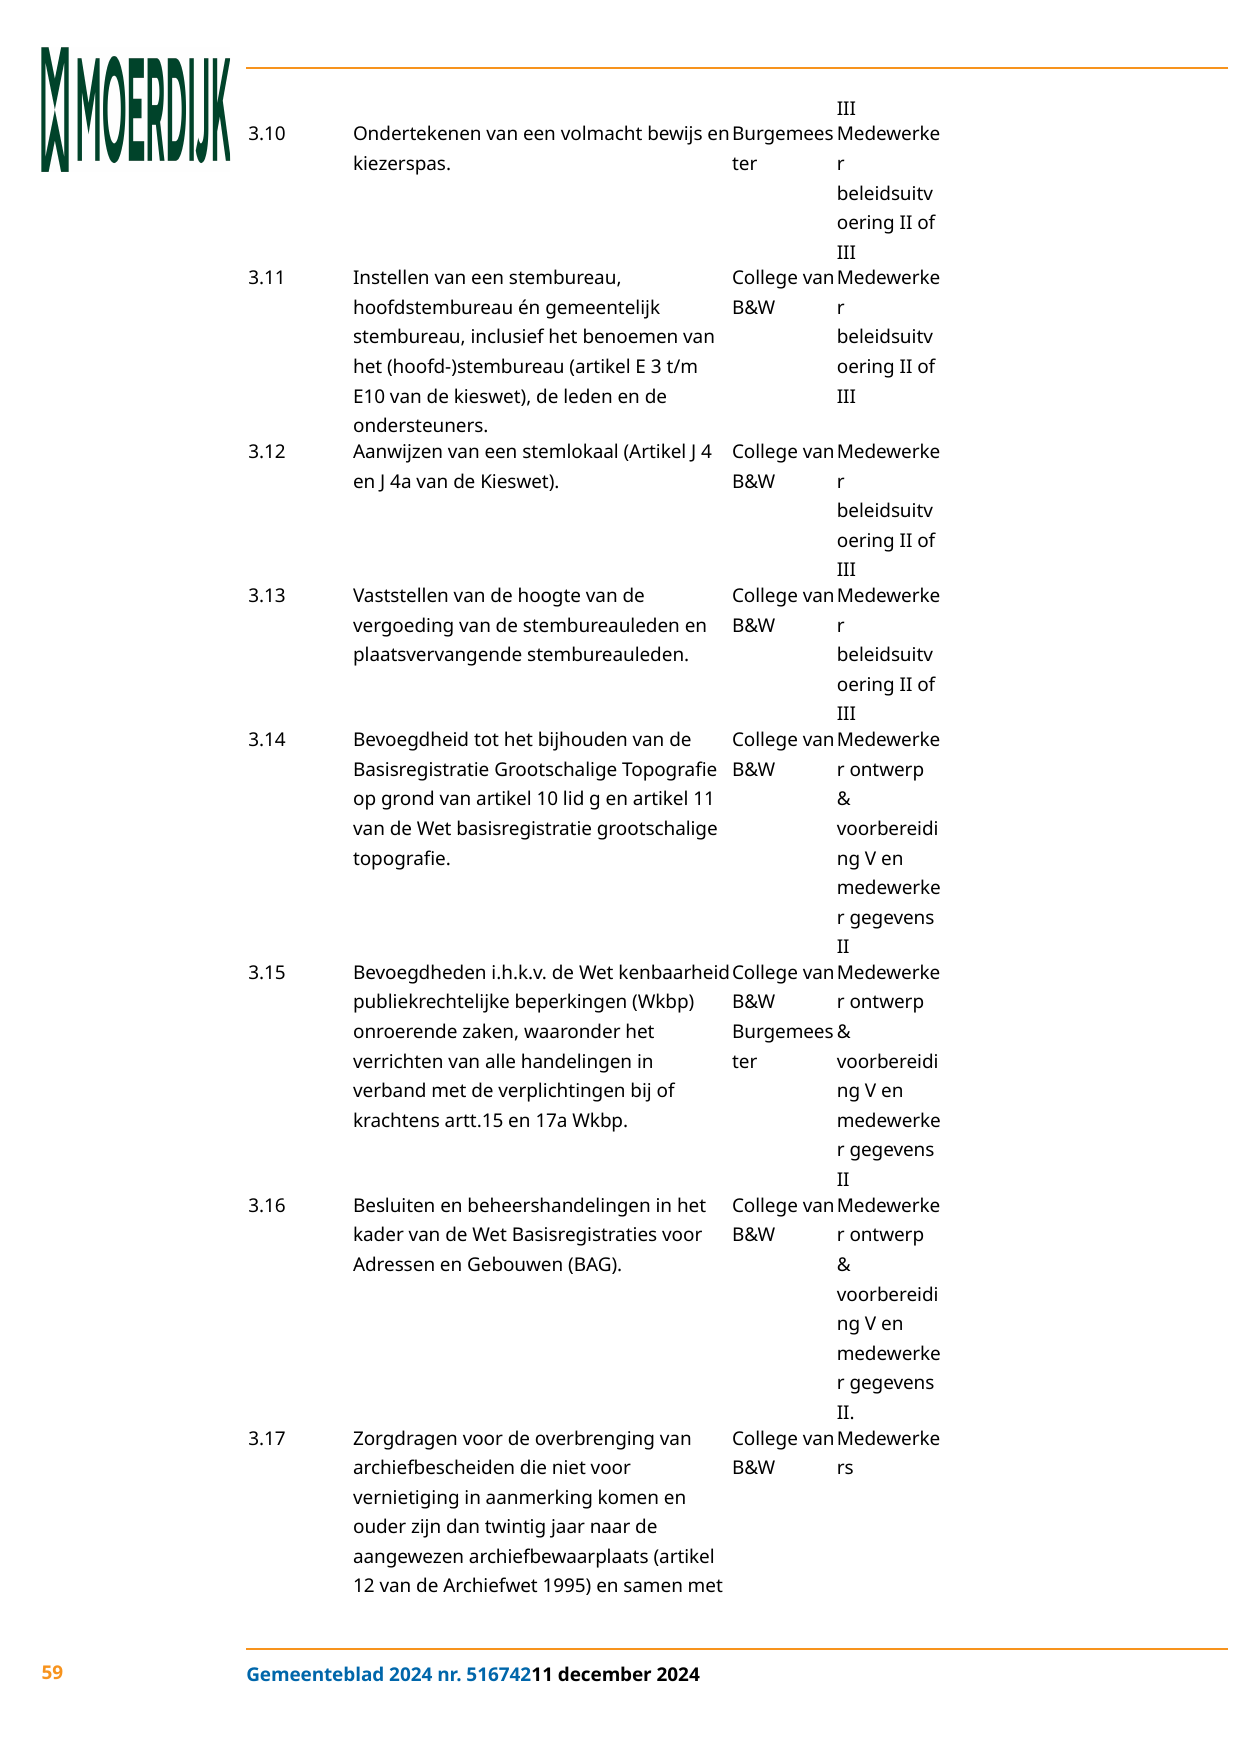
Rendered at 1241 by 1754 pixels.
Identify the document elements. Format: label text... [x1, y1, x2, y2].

table_cell College van B&W [732, 726, 837, 959]
table_cell Aanwijzen van een stemlokaal (Artikel J 4 en J 4a van de Kieswet). [353, 438, 732, 582]
table_cell [942, 1192, 1047, 1425]
table_cell Bevoegdheid tot het bijhouden van de Basisregistratie Grootschalige Topografie op grond van artikel 10 lid g en artikel 11 van de Wet basisregistratie grootschalige topografie. [353, 726, 732, 959]
picture [41, 47, 231, 172]
table_cell Besluiten en beheershandelingen in het kader van de Wet Basisregistraties voor Adressen en Gebouwen (BAG). [353, 1192, 732, 1425]
table_cell Vaststellen van de hoogte van de vergoeding van de stembureauleden en plaatsvervangende stembureauleden. [353, 582, 732, 726]
table_cell Instellen van een stembureau, hoofdstembureau én gemeentelijk stembureau, inclusief het benoemen van het (hoofd-)stembureau (artikel E 3 t/m E10 van de kieswet), de leden en de ondersteuners. [353, 265, 732, 438]
table_cell College van B&W [732, 1192, 837, 1425]
table_cell Ondertekenen van een volmacht bewijs en kiezerspas. [353, 121, 732, 264]
table_cell [942, 121, 1047, 264]
table_cell Medewerker beleidsuitvoering II of III [837, 265, 942, 438]
table_cell Medewerker beleidsuitvoering II of III [837, 438, 942, 582]
table_cell College van B&W [732, 265, 837, 438]
table_cell [942, 265, 1047, 438]
table_cell [942, 1425, 1047, 1598]
table_cell 3.17 [248, 1425, 353, 1598]
table_cell 3.14 [248, 726, 353, 959]
table_cell [942, 959, 1047, 1192]
table_cell [353, 95, 732, 121]
table_cell Bevoegdheden i.h.k.v. de Wet kenbaarheid publiekrechtelijke beperkingen (Wkbp) onroerende zaken, waaronder het verrichten van alle handelingen in verband met de verplichtingen bij of krachtens artt.15 en 17a Wkbp. [353, 959, 732, 1192]
table_cell Medewerker ontwerp & voorbereiding V en medewerker gegevens II [837, 959, 942, 1192]
table_cell 3.11 [248, 265, 353, 438]
table_cell College van B&W [732, 1425, 837, 1598]
table_cell [942, 438, 1047, 582]
table_cell [732, 95, 837, 121]
table_cell [942, 582, 1047, 726]
table_cell 3.12 [248, 438, 353, 582]
table_cell Medewerker ontwerp & voorbereiding V en medewerker gegevens II [837, 726, 942, 959]
table_cell Medewerker beleidsuitvoering II of III [837, 582, 942, 726]
table_cell III [837, 95, 942, 121]
table_cell College van B&W Burgemeester [732, 959, 837, 1192]
table_cell [248, 95, 353, 121]
table_cell Zorgdragen voor de overbrenging van archiefbescheiden die niet voor vernietiging in aanmerking komen en ouder zijn dan twintig jaar naar de aangewezen archiefbewaarplaats (artikel 12 van de Archiefwet 1995) en samen met [353, 1425, 732, 1598]
table_cell College van B&W [732, 438, 837, 582]
table_cell College van B&W [732, 582, 837, 726]
table_cell Medewerkers [837, 1425, 942, 1598]
table_cell 3.15 [248, 959, 353, 1192]
table_cell Medewerker ontwerp & voorbereiding V en medewerker gegevens II. [837, 1192, 942, 1425]
table_cell [942, 726, 1047, 959]
table_cell 3.16 [248, 1192, 353, 1425]
table_cell 3.10 [248, 121, 353, 264]
table_cell 3.13 [248, 582, 353, 726]
table_cell Burgemeester [732, 121, 837, 264]
table_cell Medewerker beleidsuitvoering II of III [837, 121, 942, 264]
table_cell [942, 95, 1047, 121]
